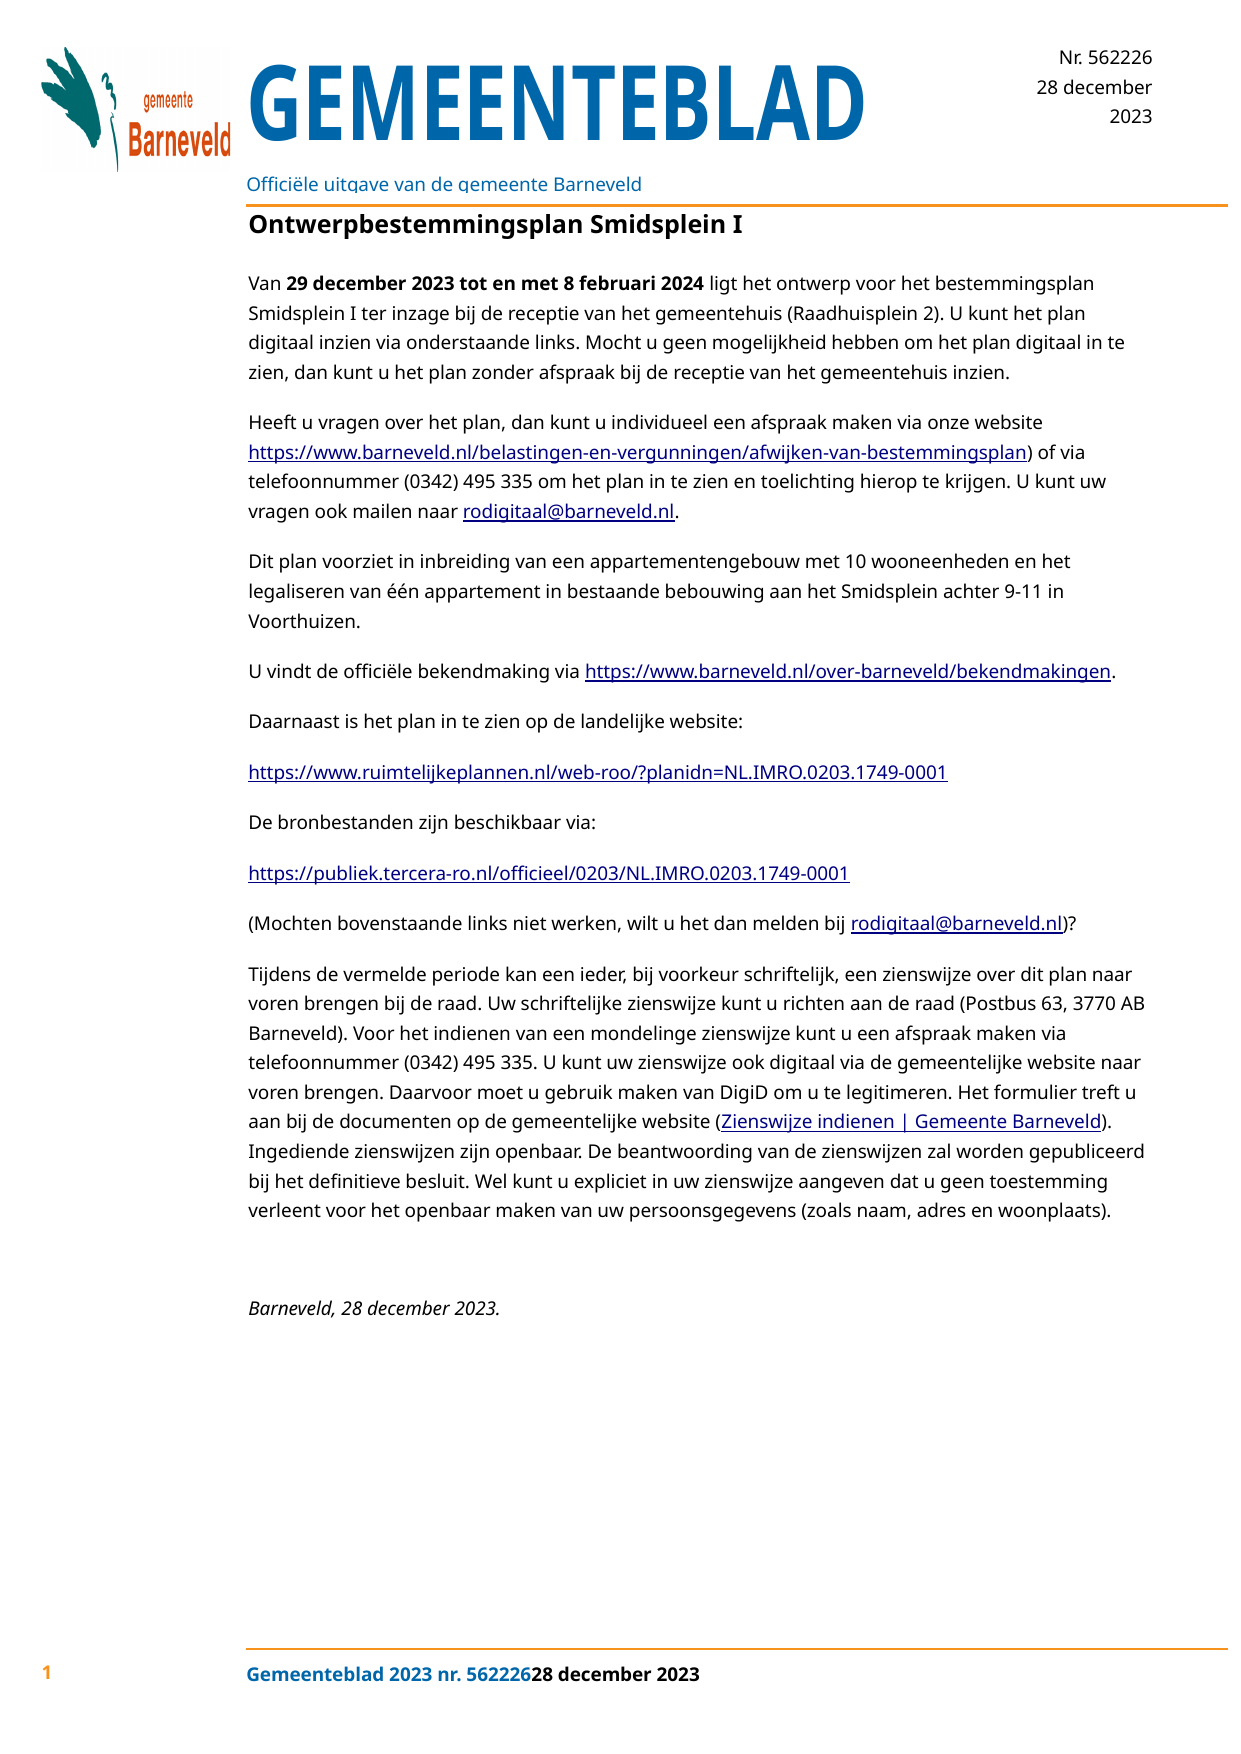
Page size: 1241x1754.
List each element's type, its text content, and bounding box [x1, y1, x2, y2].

text Daarnaast is het plan in te zien op de landelijke website: [248, 709, 1152, 734]
picture [41, 47, 231, 172]
text Dit plan voorziet in inbreiding van een appartementengebouw met 10 wooneenheden en het legaliseren van één appartement in bestaande bebouwing aan het Smidsplein achter 9-11 in Voorthuizen. [248, 549, 1152, 633]
text https://www.ruimtelijkeplannen.nl/web-roo/?planidn=NL.IMRO.0203.1749-0001 [248, 759, 1152, 785]
text Ontwerpbestemmingsplan Smidsplein I [248, 207, 1152, 241]
text Tijdens de vermelde periode kan een ieder, bij voorkeur schriftelijk, een zienswijze over dit plan naar voren brengen bij de raad. Uw schriftelijke zienswijze kunt u richten aan de raad (Postbus 63, 3770 AB Barneveld). Voor het indienen van een mondelinge zienswijze kunt u een afspraak maken via telefoonnummer (0342) 495 335. U kunt uw zienswijze ook digitaal via de gemeentelijke website naar voren brengen. Daarvoor moet u gebruik maken van DigiD om u te legitimeren. Het formulier treft u aan bij de documenten op de gemeentelijke website (Zienswijze indienen | Gemeente Barneveld). Ingediende zienswijzen zijn openbaar. De beantwoording van de zienswijzen zal worden gepubliceerd bij het definitieve besluit. Wel kunt u expliciet in uw zienswijze aangeven dat u geen toestemming verleent voor het openbaar maken van uw persoonsgegevens (zoals naam, adres en woonplaats). [248, 961, 1152, 1223]
text Barneveld, 28 december 2023. [248, 1296, 1152, 1321]
text De bronbestanden zijn beschikbaar via: [248, 809, 1152, 835]
text U vindt de officiële bekendmaking via https://www.barneveld.nl/over-barneveld/bekendmakingen. [248, 658, 1152, 684]
text Van 29 december 2023 tot en met 8 februari 2024 ligt het ontwerp voor het bestemmingsplan Smidsplein I ter inzage bij de receptie van het gemeentehuis (Raadhuisplein 2). U kunt het plan digitaal inzien via onderstaande links. Mocht u geen mogelijkheid hebben om het plan digitaal in te zien, dan kunt u het plan zonder afspraak bij de receptie van het gemeentehuis inzien. [248, 270, 1152, 385]
text https://publiek.tercera-ro.nl/officieel/0203/NL.IMRO.0203.1749-0001 [248, 860, 1152, 886]
text Heeft u vragen over het plan, dan kunt u individueel een afspraak maken via onze website https://www.barneveld.nl/belastingen-en-vergunningen/afwijken-van-bestemmingsplan) of via telefoonnummer (0342) 495 335 om het plan in te zien en toelichting hierop te krijgen. U kunt uw vragen ook mailen naar rodigitaal@barneveld.nl. [248, 409, 1152, 524]
text (Mochten bovenstaande links niet werken, wilt u het dan melden bij rodigitaal@barneveld.nl)? [248, 910, 1152, 936]
